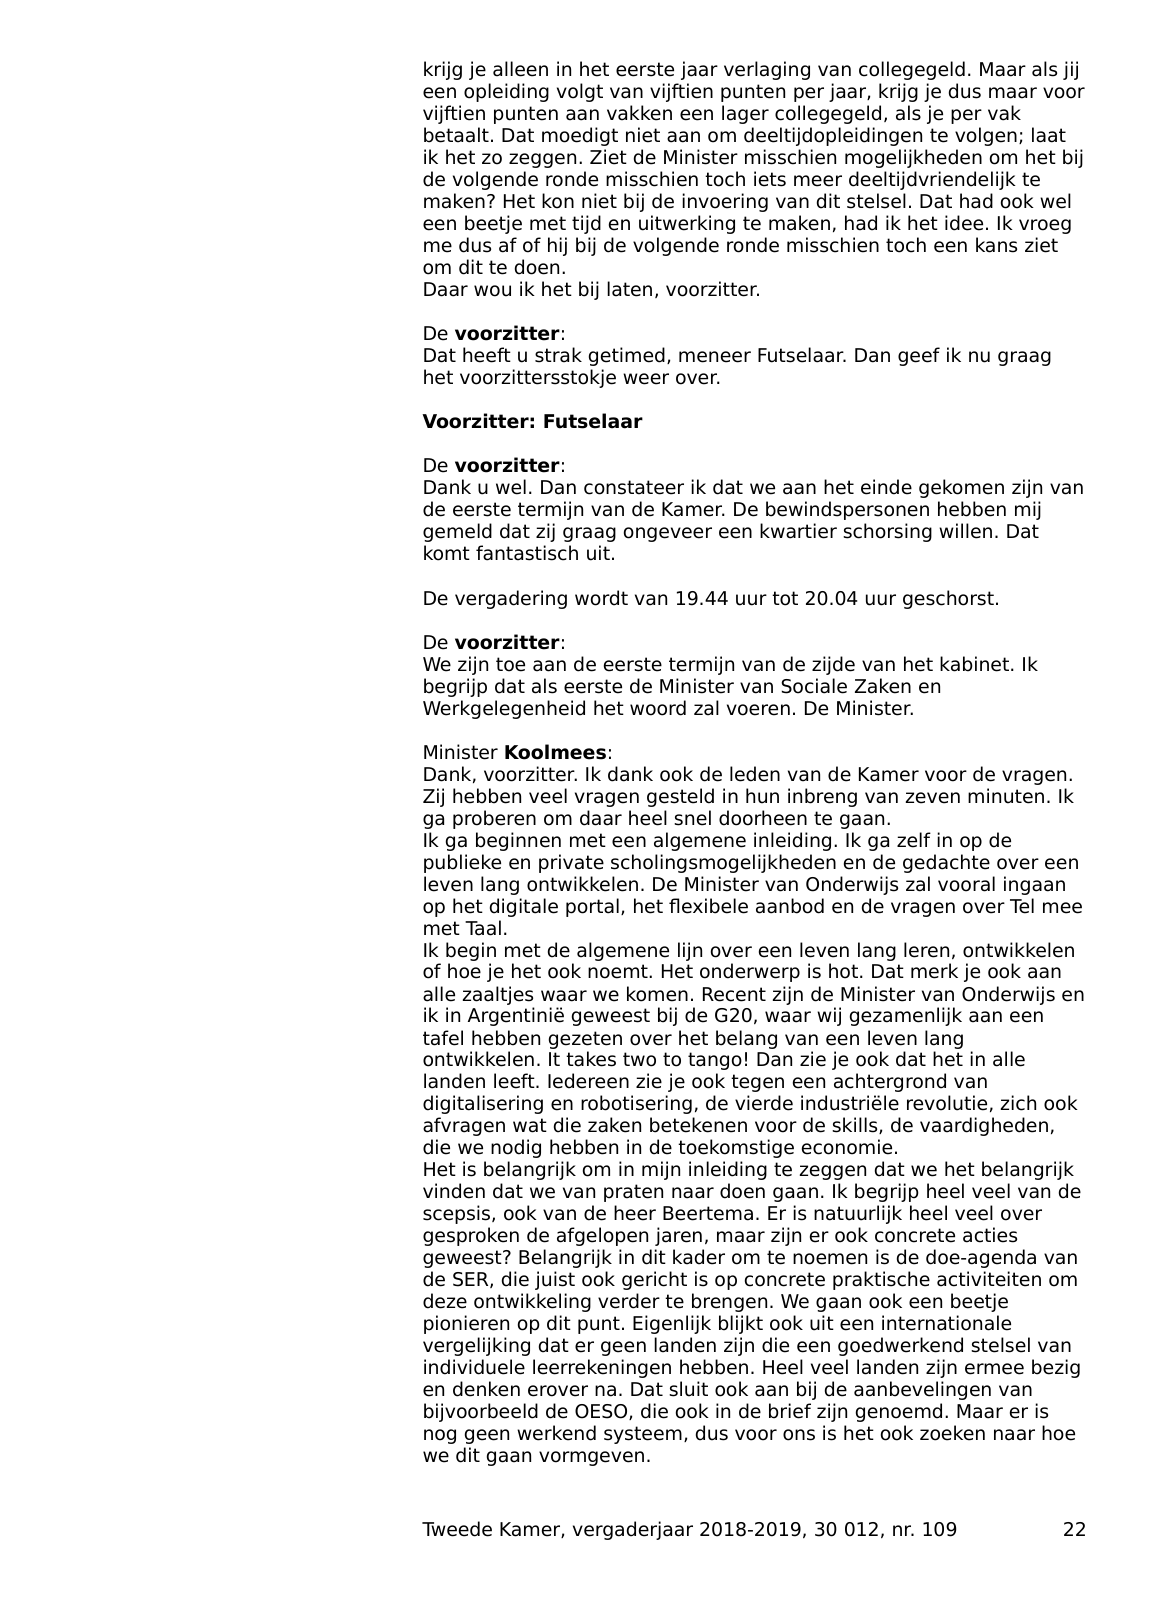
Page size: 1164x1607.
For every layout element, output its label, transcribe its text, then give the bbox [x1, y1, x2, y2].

text Ik ga beginnen met een algemene inleiding. Ik ga zelf in op de publieke en private scholingsmogelijkheden en de gedachte over een leven lang ontwikkelen. De Minister van Onderwijs zal vooral ingaan op het digitale portal, het flexibele aanbod en de vragen over Tel mee met Taal. [422, 829, 1087, 939]
text Minister Koolmees: [422, 742, 1087, 764]
text Dank, voorzitter. Ik dank ook de leden van de Kamer voor de vragen. Zij hebben veel vragen gesteld in hun inbreng van zeven minuten. Ik ga proberen om daar heel snel doorheen te gaan. [422, 764, 1087, 829]
text krijg je alleen in het eerste jaar verlaging van collegegeld. Maar als jij een opleiding volgt van vijftien punten per jaar, krijg je dus maar voor vijftien punten aan vakken een lager collegegeld, als je per vak betaalt. Dat moedigt niet aan om deeltijdopleidingen te volgen; laat ik het zo zeggen. Ziet de Minister misschien mogelijkheden om het bij de volgende ronde misschien toch iets meer deeltijdvriendelijk te maken? Het kon niet bij de invoering van dit stelsel. Dat had ook wel een beetje met tijd en uitwerking te maken, had ik het idee. Ik vroeg me dus af of hij bij de volgende ronde misschien toch een kans ziet om dit te doen. [422, 59, 1087, 279]
text De voorzitter: [422, 455, 1087, 477]
text Voorzitter: Futselaar [422, 411, 1087, 433]
text De voorzitter: [422, 323, 1087, 345]
text Ik begin met de algemene lijn over een leven lang leren, ontwikkelen of hoe je het ook noemt. Het onderwerp is hot. Dat merk je ook aan alle zaaltjes waar we komen. Recent zijn de Minister van Onderwijs en ik in Argentinië geweest bij de G20, waar wij gezamenlijk aan een tafel hebben gezeten over het belang van een leven lang ontwikkelen. It takes two to tango! Dan zie je ook dat het in alle landen leeft. Iedereen zie je ook tegen een achtergrond van digitalisering en robotisering, de vierde industriële revolutie, zich ook afvragen wat die zaken betekenen voor de skills, de vaardigheden, die we nodig hebben in de toekomstige economie. [422, 939, 1087, 1159]
text Dat heeft u strak getimed, meneer Futselaar. Dan geef ik nu graag het voorzittersstokje weer over. [422, 345, 1087, 389]
text We zijn toe aan de eerste termijn van de zijde van het kabinet. Ik begrijp dat als eerste de Minister van Sociale Zaken en Werkgelegenheid het woord zal voeren. De Minister. [422, 653, 1087, 719]
text De voorzitter: [422, 632, 1087, 653]
text Daar wou ik het bij laten, voorzitter. [422, 279, 1087, 301]
text Het is belangrijk om in mijn inleiding te zeggen dat we het belangrijk vinden dat we van praten naar doen gaan. Ik begrijp heel veel van de scepsis, ook van de heer Beertema. Er is natuurlijk heel veel over gesproken de afgelopen jaren, maar zijn er ook concrete acties geweest? Belangrijk in dit kader om te noemen is de doe-agenda van de SER, die juist ook gericht is op concrete praktische activiteiten om deze ontwikkeling verder te brengen. We gaan ook een beetje pionieren op dit punt. Eigenlijk blijkt ook uit een internationale vergelijking dat er geen landen zijn die een goedwerkend stelsel van individuele leerrekeningen hebben. Heel veel landen zijn ermee bezig en denken erover na. Dat sluit ook aan bij de aanbevelingen van bijvoorbeeld de OESO, die ook in de brief zijn genoemd. Maar er is nog geen werkend systeem, dus voor ons is het ook zoeken naar hoe we dit gaan vormgeven. [422, 1159, 1087, 1467]
text Dank u wel. Dan constateer ik dat we aan het einde gekomen zijn van de eerste termijn van de Kamer. De bewindspersonen hebben mij gemeld dat zij graag ongeveer een kwartier schorsing willen. Dat komt fantastisch uit. [422, 477, 1087, 565]
text De vergadering wordt van 19.44 uur tot 20.04 uur geschorst. [422, 587, 1087, 609]
